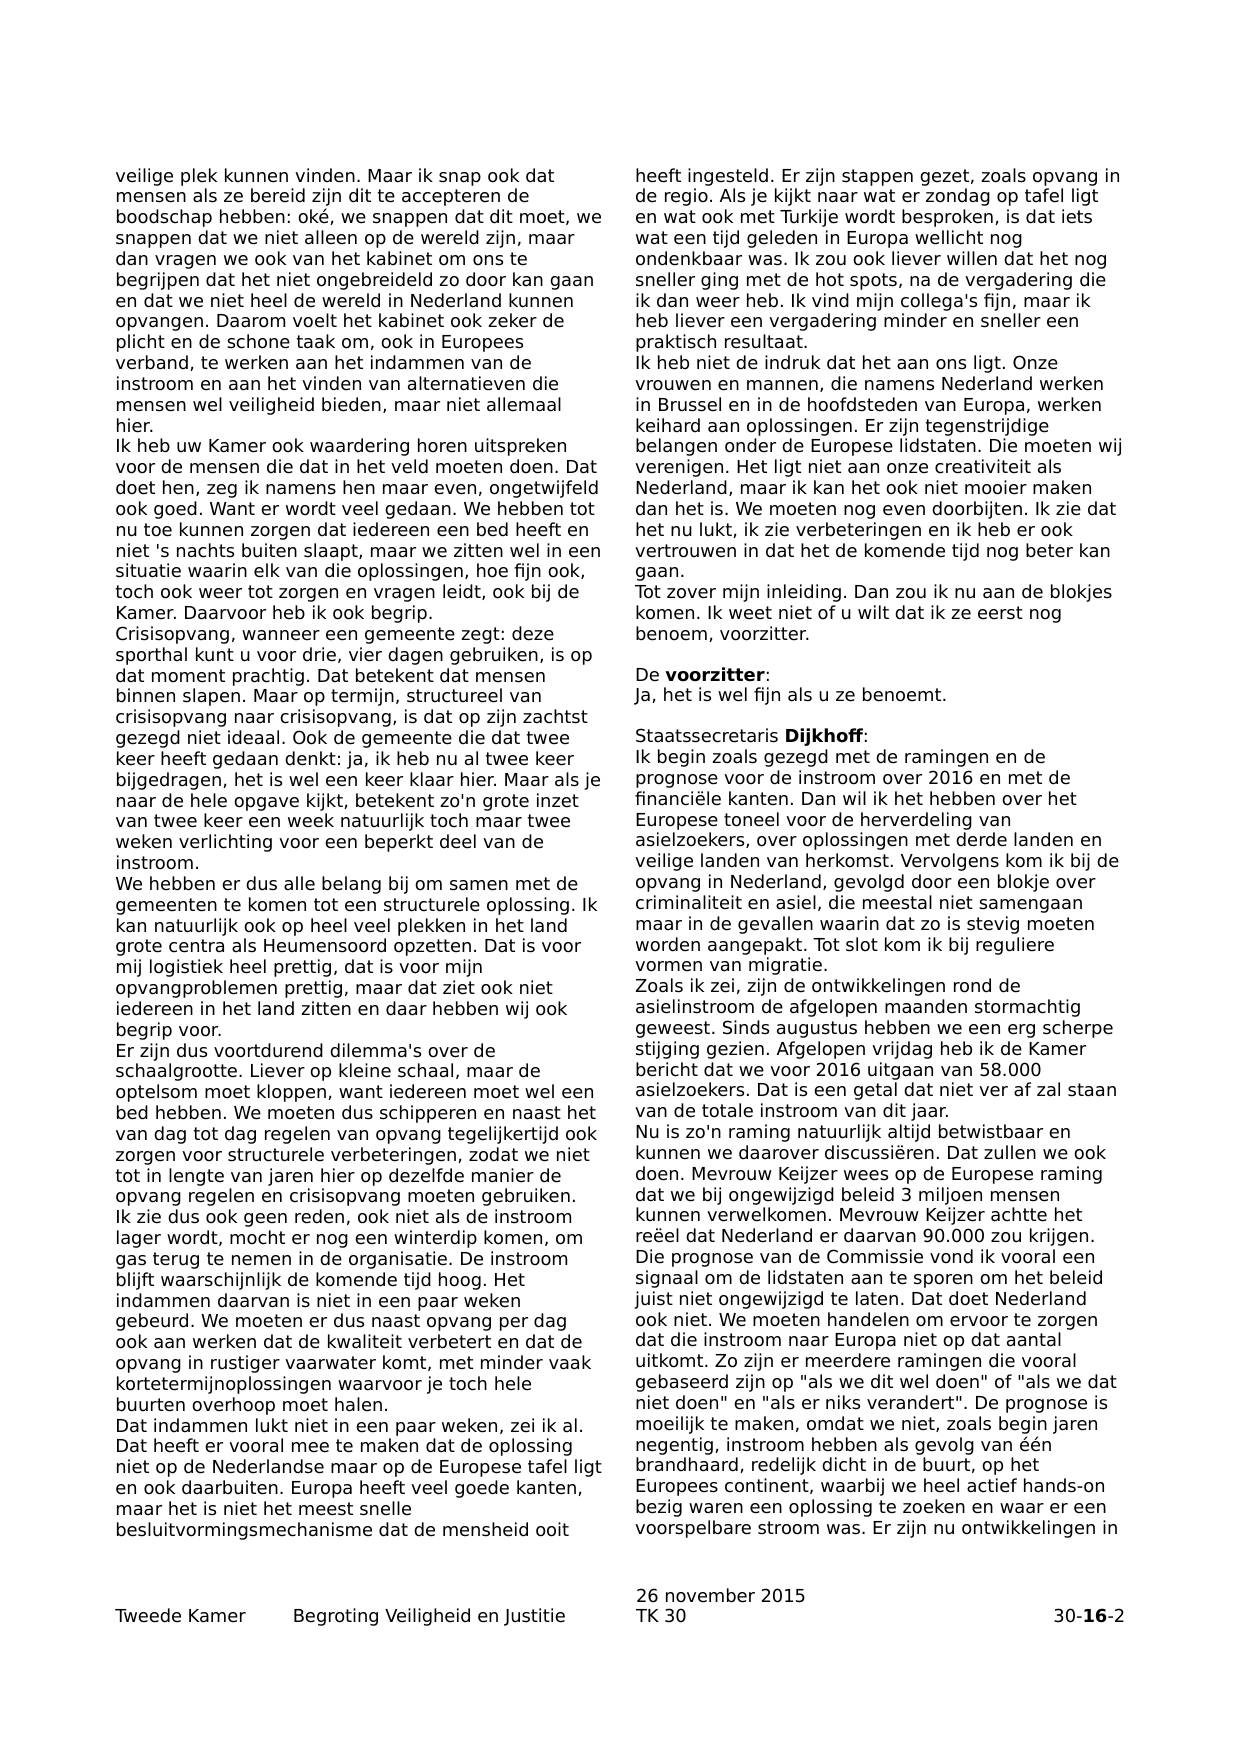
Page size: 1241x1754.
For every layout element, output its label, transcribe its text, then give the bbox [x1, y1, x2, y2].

text heeft ingesteld. Er zijn stappen gezet, zoals opvang in de regio. Als je kijkt naar wat er zondag op tafel ligt en wat ook met Turkije wordt besproken, is dat iets wat een tijd geleden in Europa wellicht nog ondenkbaar was. Ik zou ook liever willen dat het nog sneller ging met de hot spots, na de vergadering die ik dan weer heb. Ik vind mijn collega's fijn, maar ik heb liever een vergadering minder en sneller een praktisch resultaat. [635, 165, 1125, 353]
text Ik begin zoals gezegd met de ramingen en de prognose voor de instroom over 2016 en met de financiële kanten. Dan wil ik het hebben over het Europese toneel voor de herverdeling van asielzoekers, over oplossingen met derde landen en veilige landen van herkomst. Vervolgens kom ik bij de opvang in Nederland, gevolgd door een blokje over criminaliteit en asiel, die meestal niet samengaan maar in de gevallen waarin dat zo is stevig moeten worden aangepakt. Tot slot kom ik bij reguliere vormen van migratie. [635, 747, 1125, 976]
text Nu is zo'n raming natuurlijk altijd betwistbaar en kunnen we daarover discussiëren. Dat zullen we ook doen. Mevrouw Keijzer wees op de Europese raming dat we bij ongewijzigd beleid 3 miljoen mensen kunnen verwelkomen. Mevrouw Keijzer achtte het reëel dat Nederland er daarvan 90.000 zou krijgen. Die prognose van de Commissie vond ik vooral een signaal om de lidstaten aan te sporen om het beleid juist niet ongewijzigd te laten. Dat doet Nederland ook niet. We moeten handelen om ervoor te zorgen dat die instroom naar Europa niet op dat aantal uitkomt. Zo zijn er meerdere ramingen die vooral gebaseerd zijn op "als we dit wel doen" of "als we dat niet doen" en "als er niks verandert". De prognose is moeilijk te maken, omdat we niet, zoals begin jaren negentig, instroom hebben als gevolg van één brandhaard, redelijk dicht in de buurt, op het Europees continent, waarbij we heel actief hands-on bezig waren een oplossing te zoeken en waar er een voorspelbare stroom was. Er zijn nu ontwikkelingen in [635, 1122, 1125, 1538]
text Ja, het is wel fijn als u ze benoemt. [635, 685, 1125, 706]
text We hebben er dus alle belang bij om samen met de gemeenten te komen tot een structurele oplossing. Ik kan natuurlijk ook op heel veel plekken in het land grote centra als Heumensoord opzetten. Dat is voor mij logistiek heel prettig, dat is voor mijn opvangproblemen prettig, maar dat ziet ook niet iedereen in het land zitten en daar hebben wij ook begrip voor. [115, 874, 605, 1040]
text Dat indammen lukt niet in een paar weken, zei ik al. Dat heeft er vooral mee te maken dat de oplossing niet op de Nederlandse maar op de Europese tafel ligt en ook daarbuiten. Europa heeft veel goede kanten, maar het is niet het meest snelle besluitvormingsmechanisme dat de mensheid ooit [115, 1415, 605, 1540]
text Er zijn dus voortdurend dilemma's over de schaalgrootte. Liever op kleine schaal, maar de optelsom moet kloppen, want iedereen moet wel een bed hebben. We moeten dus schipperen en naast het van dag tot dag regelen van opvang tegelijkertijd ook zorgen voor structurele verbeteringen, zodat we niet tot in lengte van jaren hier op dezelfde manier de opvang regelen en crisisopvang moeten gebruiken. [115, 1040, 605, 1207]
text veilige plek kunnen vinden. Maar ik snap ook dat mensen als ze bereid zijn dit te accepteren de boodschap hebben: oké, we snappen dat dit moet, we snappen dat we niet alleen op de wereld zijn, maar dan vragen we ook van het kabinet om ons te begrijpen dat het niet ongebreideld zo door kan gaan en dat we niet heel de wereld in Nederland kunnen opvangen. Daarom voelt het kabinet ook zeker de plicht en de schone taak om, ook in Europees verband, te werken aan het indammen van de instroom en aan het vinden van alternatieven die mensen wel veiligheid bieden, maar niet allemaal hier. [115, 165, 605, 436]
text Tot zover mijn inleiding. Dan zou ik nu aan de blokjes komen. Ik weet niet of u wilt dat ik ze eerst nog benoem, voorzitter. [635, 582, 1125, 644]
text Ik heb uw Kamer ook waardering horen uitspreken voor de mensen die dat in het veld moeten doen. Dat doet hen, zeg ik namens hen maar even, ongetwijfeld ook goed. Want er wordt veel gedaan. We hebben tot nu toe kunnen zorgen dat iedereen een bed heeft en niet 's nachts buiten slaapt, maar we zitten wel in een situatie waarin elk van die oplossingen, hoe fijn ook, toch ook weer tot zorgen en vragen leidt, ook bij de Kamer. Daarvoor heb ik ook begrip. [115, 436, 605, 624]
text Zoals ik zei, zijn de ontwikkelingen rond de asielinstroom de afgelopen maanden stormachtig geweest. Sinds augustus hebben we een erg scherpe stijging gezien. Afgelopen vrijdag heb ik de Kamer bericht dat we voor 2016 uitgaan van 58.000 asielzoekers. Dat is een getal dat niet ver af zal staan van de totale instroom van dit jaar. [635, 976, 1125, 1122]
text Ik zie dus ook geen reden, ook niet als de instroom lager wordt, mocht er nog een winterdip komen, om gas terug te nemen in de organisatie. De instroom blijft waarschijnlijk de komende tijd hoog. Het indammen daarvan is niet in een paar weken gebeurd. We moeten er dus naast opvang per dag ook aan werken dat de kwaliteit verbetert en dat de opvang in rustiger vaarwater komt, met minder vaak kortetermijnoplossingen waarvoor je toch hele buurten overhoop moet halen. [115, 1207, 605, 1415]
text Staatssecretaris Dijkhoff: [635, 726, 1125, 747]
text Crisisopvang, wanneer een gemeente zegt: deze sporthal kunt u voor drie, vier dagen gebruiken, is op dat moment prachtig. Dat betekent dat mensen binnen slapen. Maar op termijn, structureel van crisisopvang naar crisisopvang, is dat op zijn zachtst gezegd niet ideaal. Ook de gemeente die dat twee keer heeft gedaan denkt: ja, ik heb nu al twee keer bijgedragen, het is wel een keer klaar hier. Maar als je naar de hele opgave kijkt, betekent zo'n grote inzet van twee keer een week natuurlijk toch maar twee weken verlichting voor een beperkt deel van de instroom. [115, 624, 605, 874]
text De voorzitter: [635, 664, 1125, 685]
text Ik heb niet de indruk dat het aan ons ligt. Onze vrouwen en mannen, die namens Nederland werken in Brussel en in de hoofdsteden van Europa, werken keihard aan oplossingen. Er zijn tegenstrijdige belangen onder de Europese lidstaten. Die moeten wij verenigen. Het ligt niet aan onze creativiteit als Nederland, maar ik kan het ook niet mooier maken dan het is. We moeten nog even doorbijten. Ik zie dat het nu lukt, ik zie verbeteringen en ik heb er ook vertrouwen in dat het de komende tijd nog beter kan gaan. [635, 353, 1125, 582]
